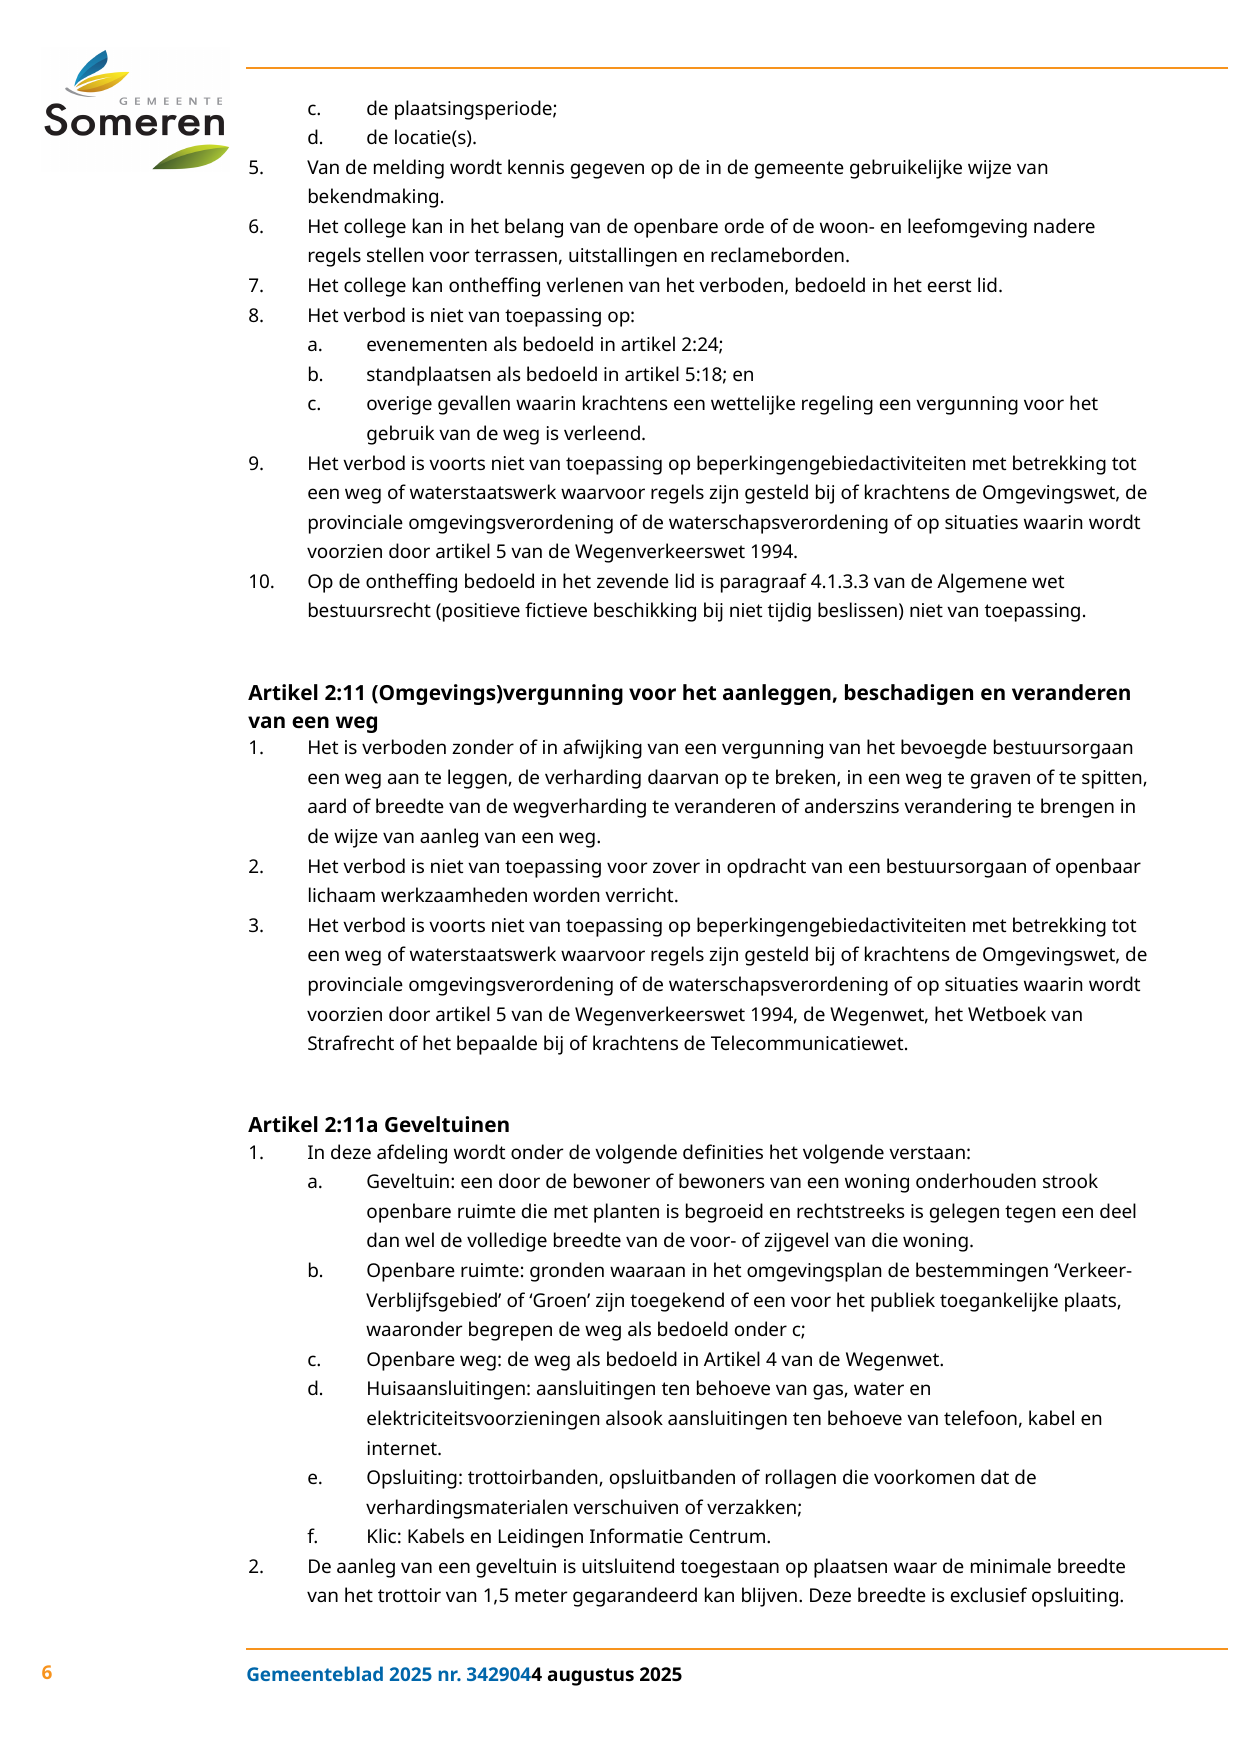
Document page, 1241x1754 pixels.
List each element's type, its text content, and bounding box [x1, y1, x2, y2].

list Het college kan ontheffing verlenen van het verboden, bedoeld in het eerst lid. [248, 272, 1152, 298]
list Het verbod is niet van toepassing voor zover in opdracht van een bestuursorgaan of openbaar lichaam werkzaamheden worden verricht. [248, 853, 1152, 908]
list de plaatsingsperiode; [307, 95, 1152, 121]
list de locatie(s). [307, 124, 1152, 150]
list In deze afdeling wordt onder de volgende definities het volgende verstaan: [248, 1139, 1152, 1164]
list Het college kan in het belang van de openbare orde of de woon- en leefomgeving nadere regels stellen voor terrassen, uitstallingen en reclameborden. [248, 213, 1152, 268]
picture [41, 47, 231, 172]
list standplaatsen als bedoeld in artikel 5:18; en [307, 361, 1152, 387]
list Klic: Kabels en Leidingen Informatie Centrum. [307, 1523, 1152, 1549]
list evenementen als bedoeld in artikel 2:24; [307, 331, 1152, 357]
list Openbare ruimte: gronden waaraan in het omgevingsplan de bestemmingen ‘Verkeer- Verblijfsgebied’ of ‘Groen’ zijn toegekend of een voor het publiek toegankelijke plaats, waaronder begrepen de weg als bedoeld onder c; [307, 1257, 1152, 1342]
text Artikel 2:11a Geveltuinen [248, 1110, 1152, 1139]
list Het is verboden zonder of in afwijking van een vergunning van het bevoegde bestuursorgaan een weg aan te leggen, de verharding daarvan op te breken, in een weg te graven of te spitten, aard of breedte van de wegverharding te veranderen of anderszins verandering te brengen in de wijze van aanleg van een weg. [248, 734, 1152, 849]
list Van de melding wordt kennis gegeven op de in de gemeente gebruikelijke wijze van bekendmaking. [248, 154, 1152, 209]
list Huisaansluitingen: aansluitingen ten behoeve van gas, water en elektriciteitsvoorzieningen alsook aansluitingen ten behoeve van telefoon, kabel en internet. [307, 1376, 1152, 1460]
list Het verbod is niet van toepassing op: [248, 302, 1152, 328]
list Geveltuin: een door de bewoner of bewoners van een woning onderhouden strook openbare ruimte die met planten is begroeid en rechtstreeks is gelegen tegen een deel dan wel de volledige breedte van de voor- of zijgevel van die woning. [307, 1168, 1152, 1253]
list De aanleg van een geveltuin is uitsluitend toegestaan op plaatsen waar de minimale breedte van het trottoir van 1,5 meter gegarandeerd kan blijven. Deze breedte is exclusief opsluiting. [248, 1553, 1152, 1608]
list overige gevallen waarin krachtens een wettelijke regeling een vergunning voor het gebruik van de weg is verleend. [307, 391, 1152, 446]
list Openbare weg: de weg als bedoeld in Artikel 4 van de Wegenwet. [307, 1346, 1152, 1372]
list Het verbod is voorts niet van toepassing op beperkingengebiedactiviteiten met betrekking tot een weg of waterstaatswerk waarvoor regels zijn gesteld bij of krachtens de Omgevingswet, de provinciale omgevingsverordening of de waterschapsverordening of op situaties waarin wordt voorzien door artikel 5 van de Wegenverkeerswet 1994, de Wegenwet, het Wetboek van Strafrecht of het bepaalde bij of krachtens de Telecommunicatiewet. [248, 912, 1152, 1056]
text Artikel 2:11 (Omgevings)vergunning voor het aanleggen, beschadigen en veranderen van een weg [248, 678, 1152, 734]
list Opsluiting: trottoirbanden, opsluitbanden of rollagen die voorkomen dat de verhardingsmaterialen verschuiven of verzakken; [307, 1464, 1152, 1519]
list Op de ontheffing bedoeld in het zevende lid is paragraaf 4.1.3.3 van de Algemene wet bestuursrecht (positieve fictieve beschikking bij niet tijdig beslissen) niet van toepassing. [248, 568, 1152, 623]
list Het verbod is voorts niet van toepassing op beperkingengebiedactiviteiten met betrekking tot een weg of waterstaatswerk waarvoor regels zijn gesteld bij of krachtens de Omgevingswet, de provinciale omgevingsverordening of de waterschapsverordening of op situaties waarin wordt voorzien door artikel 5 van de Wegenverkeerswet 1994. [248, 450, 1152, 564]
